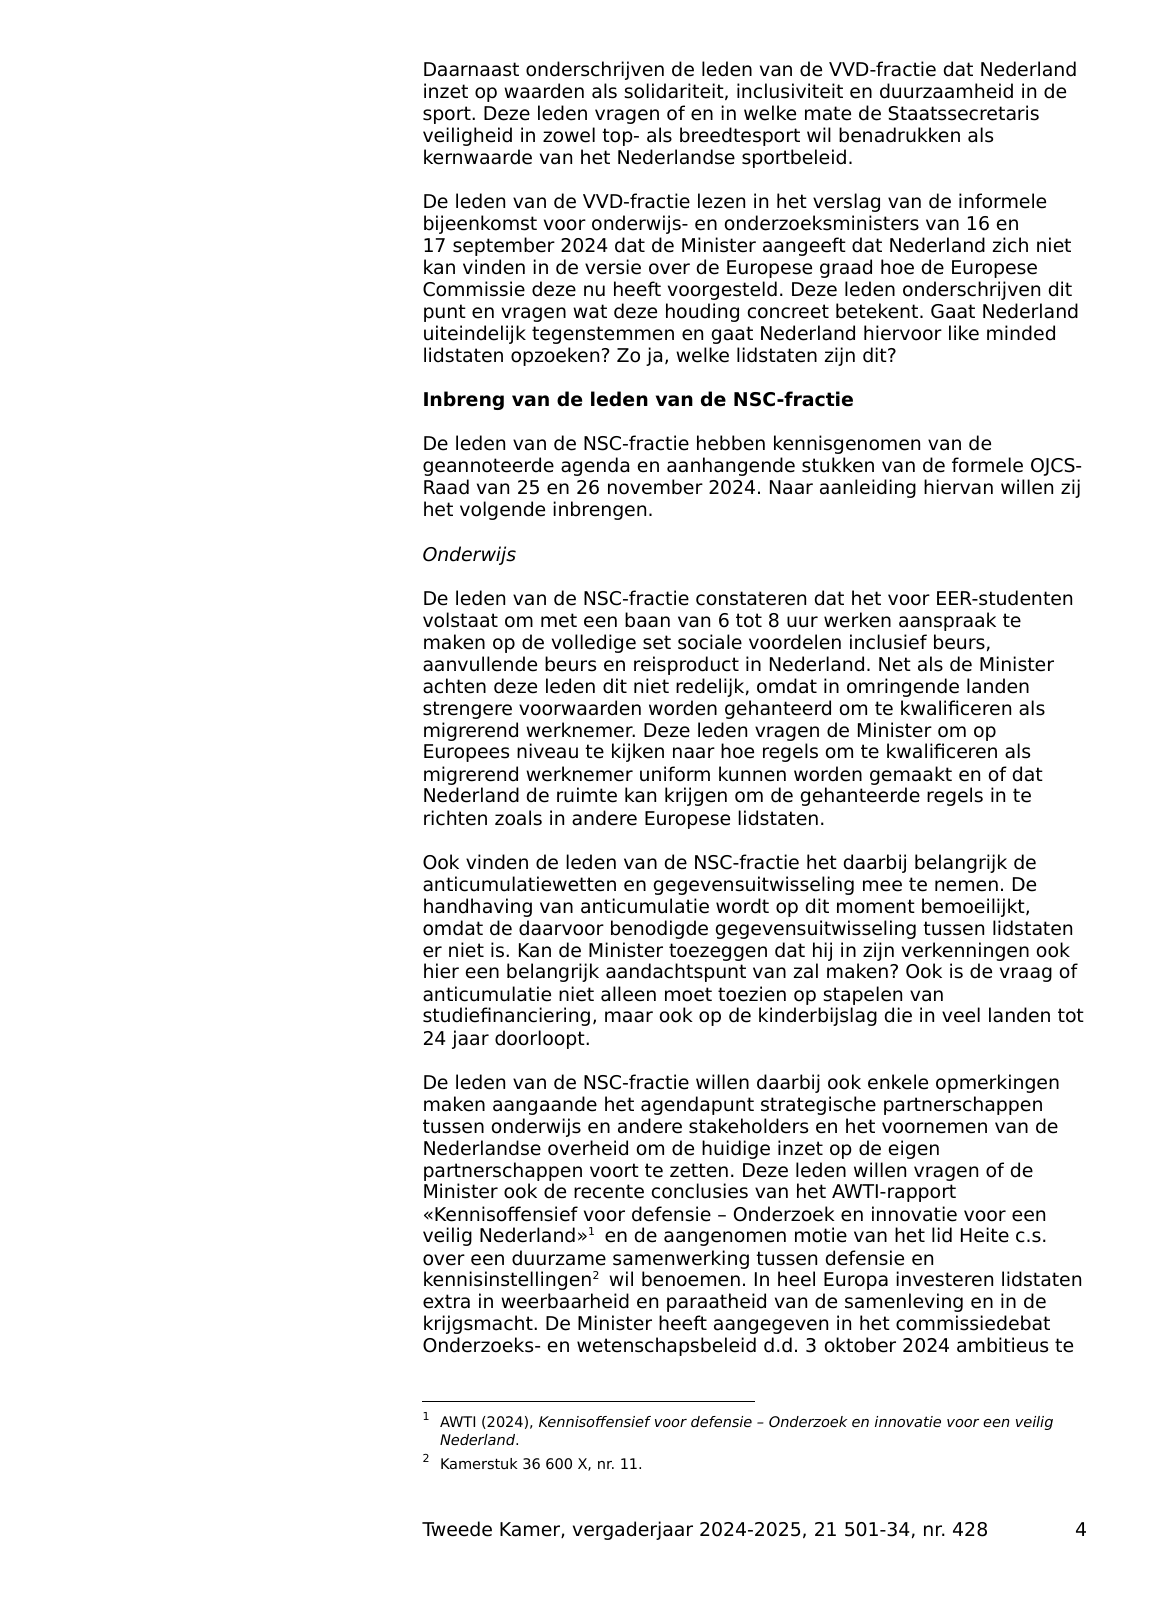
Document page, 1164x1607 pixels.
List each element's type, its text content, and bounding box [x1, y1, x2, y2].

text De leden van de NSC-fractie willen daarbij ook enkele opmerkingen maken aangaande het agendapunt strategische partnerschappen tussen onderwijs en andere stakeholders en het voornemen van de Nederlandse overheid om de huidige inzet op de eigen partnerschappen voort te zetten. Deze leden willen vragen of de Minister ook de recente conclusies van het AWTI-rapport «Kennisoffensief voor defensie – Onderzoek en innovatie voor een veilig Nederland» en de aangenomen motie van het lid Heite c.s. over een duurzame samenwerking tussen defensie en kennisinstellingen wil benoemen. In heel Europa investeren lidstaten extra in weerbaarheid en paraatheid van de samenleving en in de krijgsmacht. De Minister heeft aangegeven in het commissiedebat Onderzoeks- en wetenschapsbeleid d.d. 3 oktober 2024 ambitieus te [422, 1072, 1087, 1357]
subtitle Inbreng van de leden van de NSC-fractie [422, 389, 1087, 411]
text Ook vinden de leden van de NSC-fractie het daarbij belangrijk de anticumulatiewetten en gegevensuitwisseling mee te nemen. De handhaving van anticumulatie wordt op dit moment bemoeilijkt, omdat de daarvoor benodigde gegevensuitwisseling tussen lidstaten er niet is. Kan de Minister toezeggen dat hij in zijn verkenningen ook hier een belangrijk aandachtspunt van zal maken? Ook is de vraag of anticumulatie niet alleen moet toezien op stapelen van studiefinanciering, maar ook op de kinderbijslag die in veel landen tot 24 jaar doorloopt. [422, 852, 1087, 1049]
text De leden van de NSC-fractie hebben kennisgenomen van de geannoteerde agenda en aanhangende stukken van de formele OJCS-Raad van 25 en 26 november 2024. Naar aanleiding hiervan willen zij het volgende inbrengen. [422, 433, 1087, 521]
subtitle Onderwijs [422, 543, 1087, 565]
text De leden van de VVD-fractie lezen in het verslag van de informele bijeenkomst voor onderwijs- en onderzoeksministers van 16 en 17 september 2024 dat de Minister aangeeft dat Nederland zich niet kan vinden in de versie over de Europese graad hoe de Europese Commissie deze nu heeft voorgesteld. Deze leden onderschrijven dit punt en vragen wat deze houding concreet betekent. Gaat Nederland uiteindelijk tegenstemmen en gaat Nederland hiervoor like minded lidstaten opzoeken? Zo ja, welke lidstaten zijn dit? [422, 191, 1087, 367]
text Kamerstuk 36 600 X, nr. 11. [422, 1452, 1087, 1474]
text AWTI (2024), Kennisoffensief voor defensie – Onderzoek en innovatie voor een veilig Nederland. [422, 1410, 1087, 1449]
text Daarnaast onderschrijven de leden van de VVD-fractie dat Nederland inzet op waarden als solidariteit, inclusiviteit en duurzaamheid in de sport. Deze leden vragen of en in welke mate de Staatssecretaris veiligheid in zowel top- als breedtesport wil benadrukken als kernwaarde van het Nederlandse sportbeleid. [422, 59, 1087, 169]
text De leden van de NSC-fractie constateren dat het voor EER-studenten volstaat om met een baan van 6 tot 8 uur werken aanspraak te maken op de volledige set sociale voordelen inclusief beurs, aanvullende beurs en reisproduct in Nederland. Net als de Minister achten deze leden dit niet redelijk, omdat in omringende landen strengere voorwaarden worden gehanteerd om te kwalificeren als migrerend werknemer. Deze leden vragen de Minister om op Europees niveau te kijken naar hoe regels om te kwalificeren als migrerend werknemer uniform kunnen worden gemaakt en of dat Nederland de ruimte kan krijgen om de gehanteerde regels in te richten zoals in andere Europese lidstaten. [422, 588, 1087, 829]
